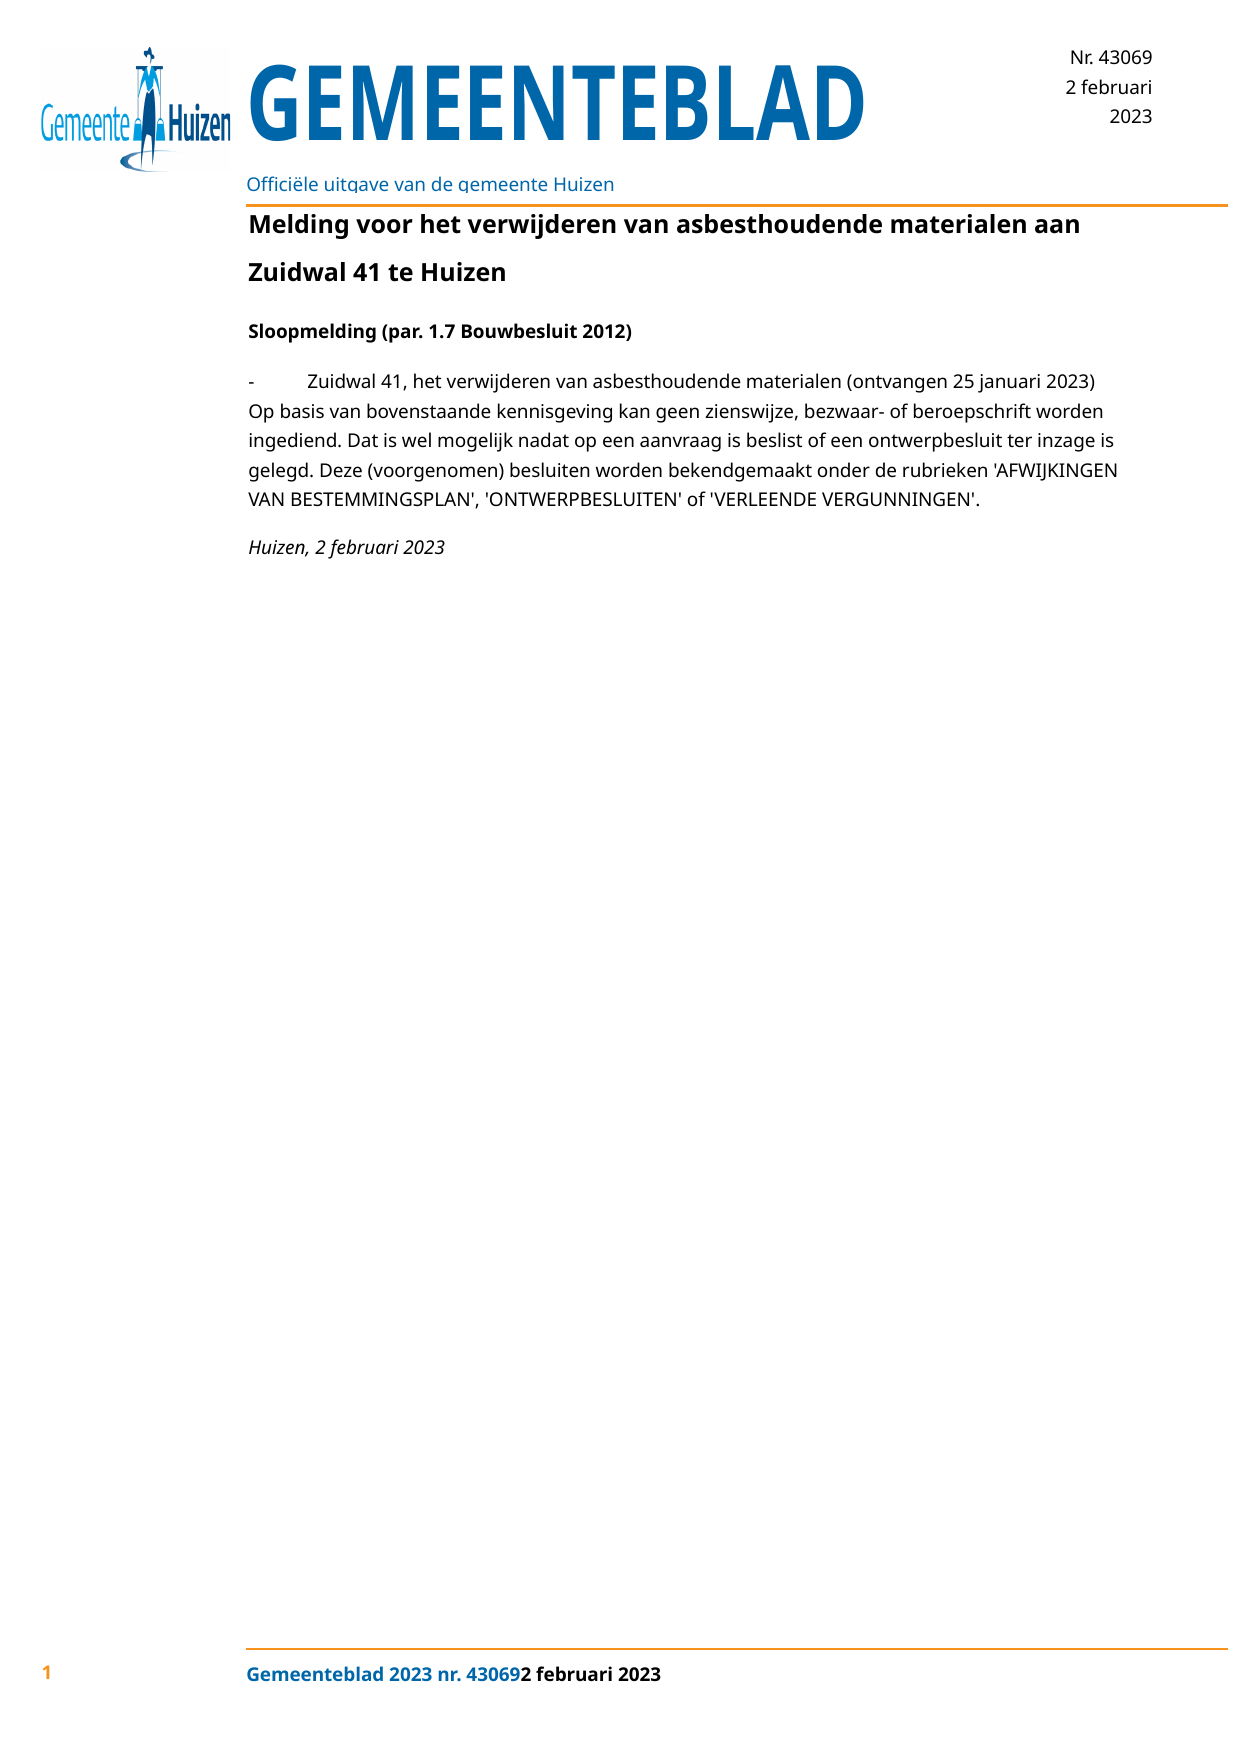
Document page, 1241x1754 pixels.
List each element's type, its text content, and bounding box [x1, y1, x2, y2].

text Sloopmelding (par. 1.7 Bouwbesluit 2012) [248, 318, 1152, 344]
text Melding voor het verwijderen van asbesthoudende materialen aan Zuidwal 41 te Huizen [248, 207, 1152, 288]
list Zuidwal 41, het verwijderen van asbesthoudende materialen (ontvangen 25 januari 2023) [248, 368, 1152, 394]
text Huizen, 2 februari 2023 [248, 534, 1152, 560]
text Op basis van bovenstaande kennisgeving kan geen zienswijze, bezwaar- of beroepschrift worden ingediend. Dat is wel mogelijk nadat op een aanvraag is beslist of een ontwerpbesluit ter inzage is gelegd. Deze (voorgenomen) besluiten worden bekendgemaakt onder de rubrieken 'AFWIJKINGEN VAN BESTEMMINGSPLAN', 'ONTWERPBESLUITEN' of 'VERLEENDE VERGUNNINGEN'. [248, 398, 1152, 512]
picture [41, 47, 231, 172]
